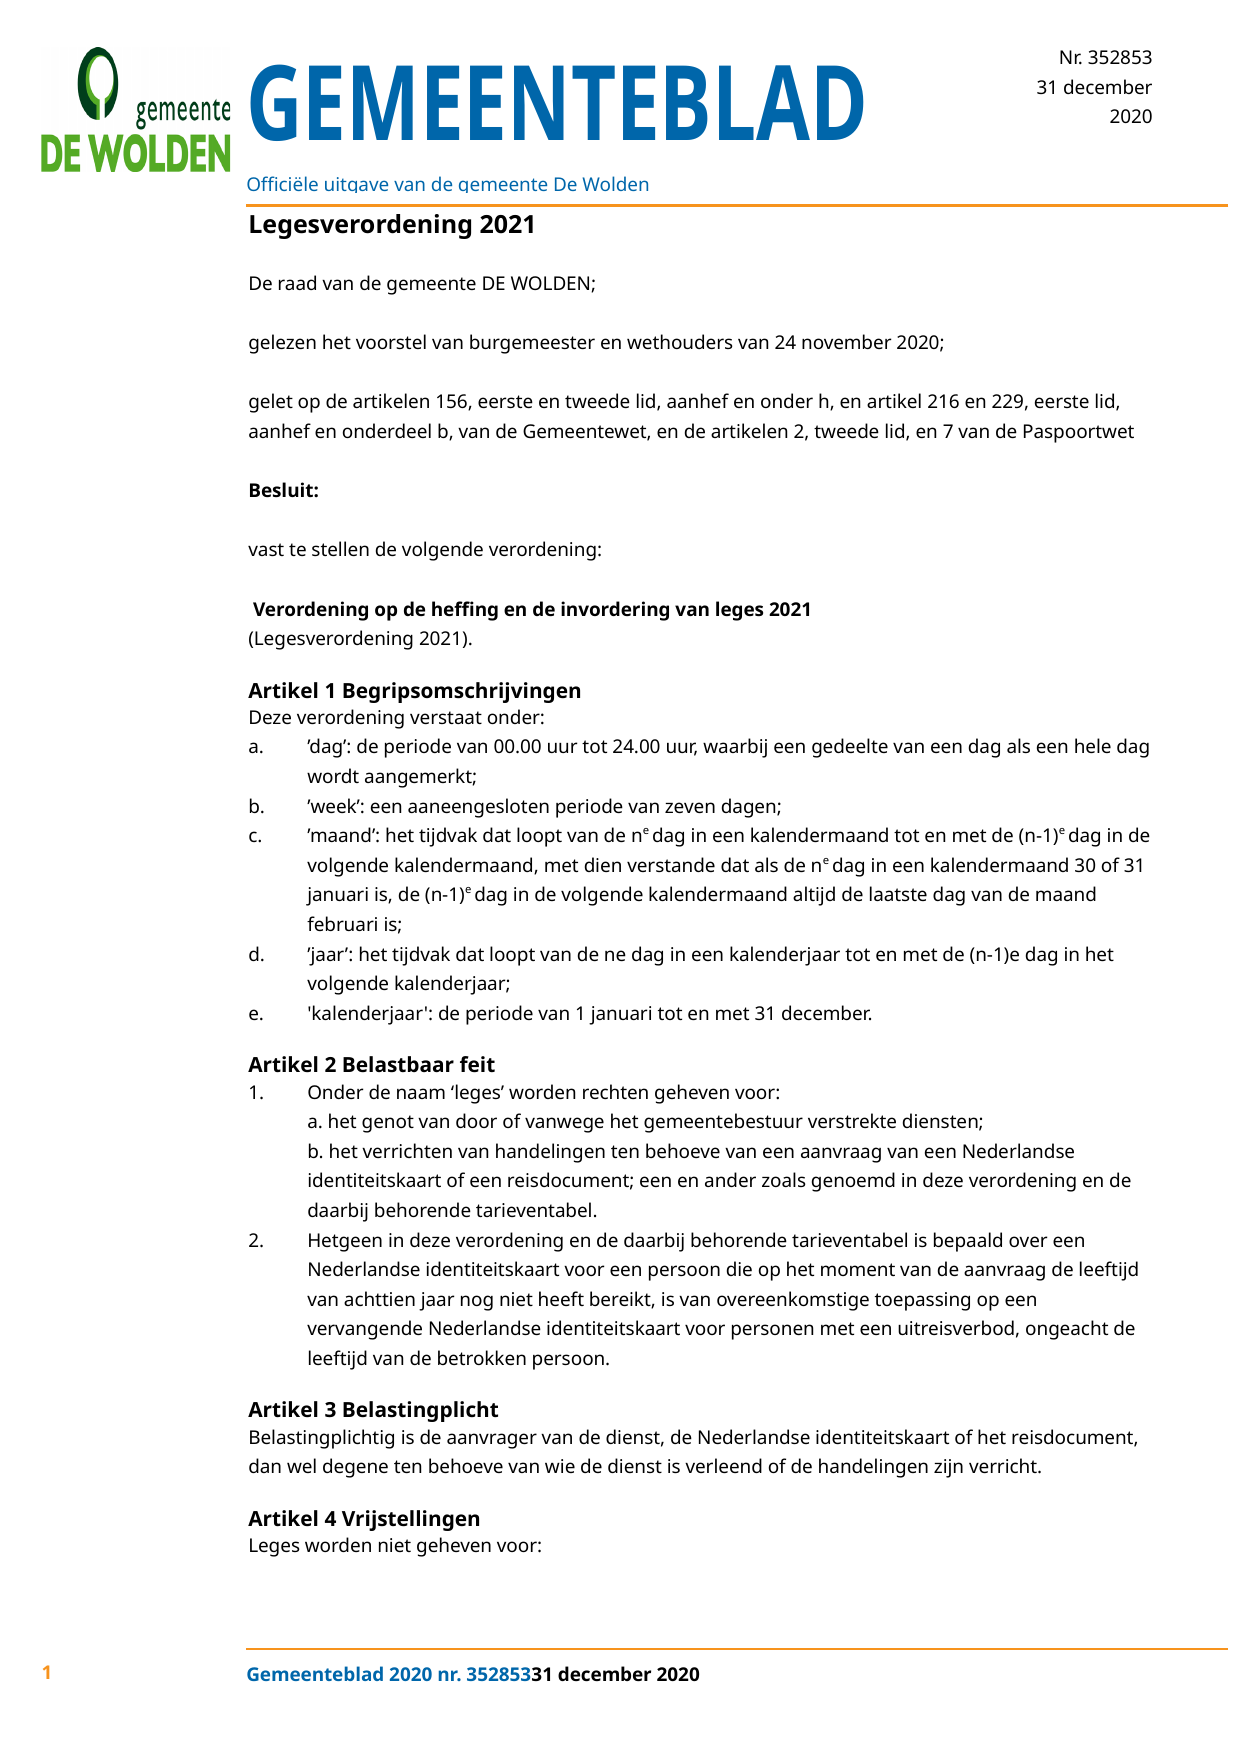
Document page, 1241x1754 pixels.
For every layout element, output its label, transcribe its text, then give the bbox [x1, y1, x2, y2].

list b. het verrichten van handelingen ten behoeve van een aanvraag van een Nederlandse identiteitskaart of een reisdocument; een en ander zoals genoemd in deze verordening en de daarbij behorende tarieventabel. [248, 1138, 1152, 1223]
text Belastingplichtig is de aanvrager van de dienst, de Nederlandse identiteitskaart of het reisdocument, dan wel degene ten behoeve van wie de dienst is verleend of de handelingen zijn verricht. [248, 1424, 1152, 1479]
text Legesverordening 2021 [248, 207, 1152, 241]
list ’maand’: het tijdvak dat loopt van de ne dag in een kalendermaand tot en met de (n-1)e dag in de volgende kalendermaand, met dien verstande dat als de ne dag in een kalendermaand 30 of 31 januari is, de (n-1)e dag in de volgende kalendermaand altijd de laatste dag van de maand februari is; [248, 822, 1152, 937]
list ’jaar’: het tijdvak dat loopt van de ne dag in een kalenderjaar tot en met de (n-1)e dag in het volgende kalenderjaar; [248, 941, 1152, 996]
text De raad van de gemeente DE WOLDEN; [248, 270, 1152, 296]
text gelet op de artikelen 156, eerste en tweede lid, aanhef en onder h, en artikel 216 en 229, eerste lid, aanhef en onderdeel b, van de Gemeentewet, en de artikelen 2, tweede lid, en 7 van de Paspoortwet [248, 389, 1152, 444]
text (Legesverordening 2021). [248, 625, 1152, 651]
text Artikel 1 Begripsomschrijvingen [248, 676, 1152, 704]
list ’week’: een aaneengesloten periode van zeven dagen; [248, 793, 1152, 819]
list ’dag’: de periode van 00.00 uur tot 24.00 uur, waarbij een gedeelte van een dag als een hele dag wordt aangemerkt; [248, 734, 1152, 789]
text gelezen het voorstel van burgemeester en wethouders van 24 november 2020; [248, 329, 1152, 355]
text Artikel 4 Vrijstellingen [248, 1504, 1152, 1532]
text Artikel 2 Belastbaar feit [248, 1050, 1152, 1079]
list Hetgeen in deze verordening en de daarbij behorende tarieventabel is bepaald over een Nederlandse identiteitskaart voor een persoon die op het moment van de aanvraag de leeftijd van achttien jaar nog niet heeft bereikt, is van overeenkomstige toepassing op een vervangende Nederlandse identiteitskaart voor personen met een uitreisverbod, ongeacht de leeftijd van de betrokken persoon. [248, 1227, 1152, 1371]
picture [41, 47, 231, 172]
text Artikel 3 Belastingplicht [248, 1396, 1152, 1424]
text Besluit: [248, 477, 1152, 503]
list 'kalenderjaar': de periode van 1 januari tot en met 31 december. [248, 1000, 1152, 1026]
text Leges worden niet geheven voor: [248, 1532, 1152, 1558]
text Deze verordening verstaat onder: [248, 704, 1152, 730]
list Onder de naam ‘leges’ worden rechten geheven voor: [248, 1079, 1152, 1104]
list a. het genot van door of vanwege het gemeentebestuur verstrekte diensten; [248, 1108, 1152, 1134]
text vast te stellen de volgende verordening: [248, 537, 1152, 562]
text Verordening op de heffing en de invordering van leges 2021 [248, 596, 1152, 621]
